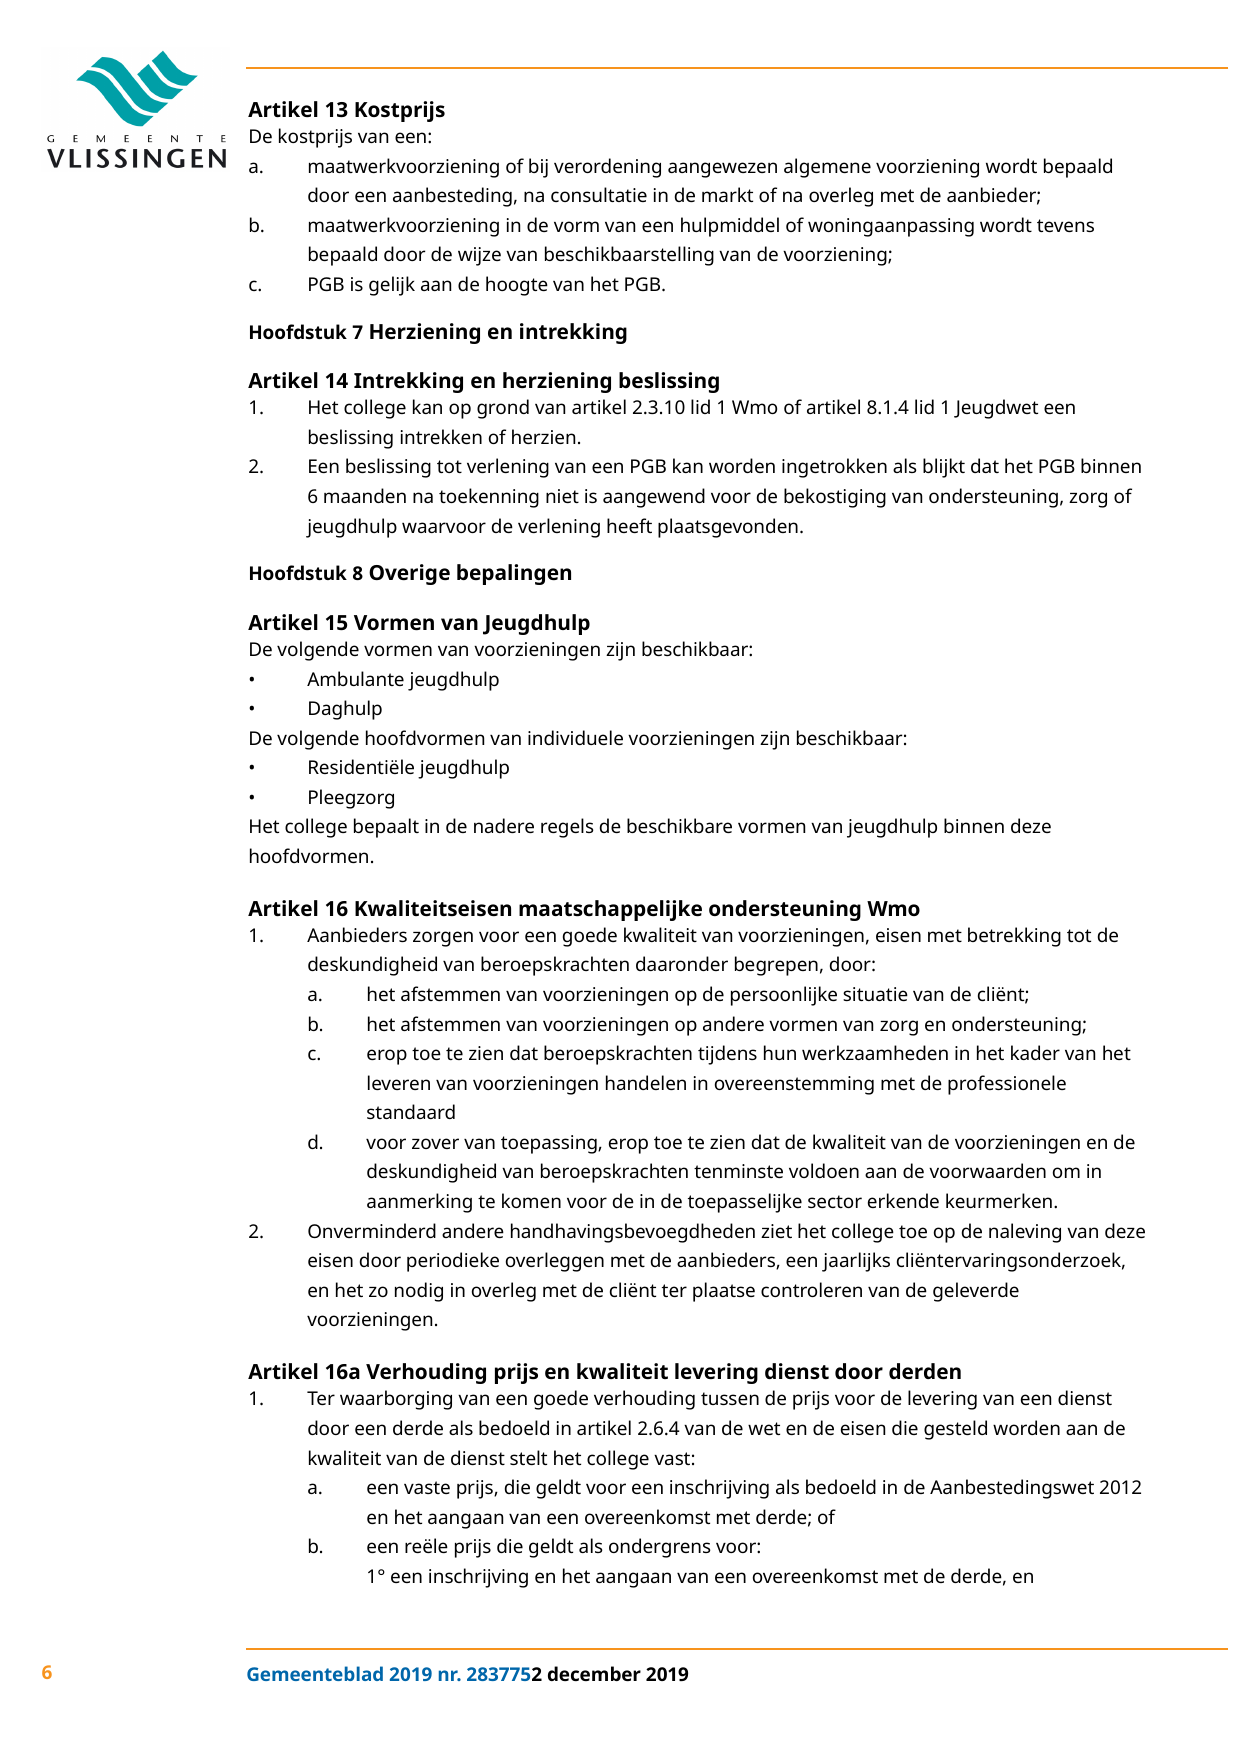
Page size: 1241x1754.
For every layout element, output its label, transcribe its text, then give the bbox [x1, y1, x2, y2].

list Daghulp [248, 695, 1152, 721]
list Aanbieders zorgen voor een goede kwaliteit van voorzieningen, eisen met betrekking tot de deskundigheid van beroepskrachten daaronder begrepen, door: [248, 922, 1152, 977]
list het afstemmen van voorzieningen op andere vormen van zorg en ondersteuning; [307, 1011, 1152, 1037]
list maatwerkvoorziening in de vorm van een hulpmiddel of woningaanpassing wordt tevens bepaald door de wijze van beschikbaarstelling van de voorziening; [248, 212, 1152, 267]
list Pleegzorg [248, 784, 1152, 810]
list Residentiële jeugdhulp [248, 754, 1152, 780]
list een vaste prijs, die geldt voor een inschrijving als bedoeld in de Aanbestedingswet 2012 en het aangaan van een overeenkomst met derde; of [307, 1474, 1152, 1529]
list Het college kan op grond van artikel 2.3.10 lid 1 Wmo of artikel 8.1.4 lid 1 Jeugdwet een beslissing intrekken of herzien. [248, 394, 1152, 450]
list Ambulante jeugdhulp [248, 666, 1152, 691]
text De volgende vormen van voorzieningen zijn beschikbaar: [248, 636, 1152, 662]
text De kostprijs van een: [248, 123, 1152, 149]
text Artikel 14 Intrekking en herziening beslissing [248, 366, 1152, 394]
list erop toe te zien dat beroepskrachten tijdens hun werkzaamheden in het kader van het leveren van voorzieningen handelen in overeenstemming met de professionele standaard [307, 1040, 1152, 1125]
text Hoofdstuk 7 Herziening en intrekking [248, 317, 1152, 345]
text Artikel 15 Vormen van Jeugdhulp [248, 608, 1152, 636]
list PGB is gelijk aan de hoogte van het PGB. [248, 271, 1152, 297]
text Artikel 16 Kwaliteitseisen maatschappelijke ondersteuning Wmo [248, 894, 1152, 922]
list Onverminderd andere handhavingsbevoegdheden ziet het college toe op de naleving van deze eisen door periodieke overleggen met de aanbieders, een jaarlijks cliëntervaringsonderzoek, en het zo nodig in overleg met de cliënt ter plaatse controleren van de geleverde voorzieningen. [248, 1218, 1152, 1332]
list Ter waarborging van een goede verhouding tussen de prijs voor de levering van een dienst door een derde als bedoeld in artikel 2.6.4 van de wet en de eisen die gesteld worden aan de kwaliteit van de dienst stelt het college vast: [248, 1386, 1152, 1470]
list Een beslissing tot verlening van een PGB kan worden ingetrokken als blijkt dat het PGB binnen 6 maanden na toekenning niet is aangewend voor de bekostiging van ondersteuning, zorg of jeugdhulp waarvoor de verlening heeft plaatsgevonden. [248, 454, 1152, 538]
text Hoofdstuk 8 Overige bepalingen [248, 558, 1152, 587]
text Artikel 16a Verhouding prijs en kwaliteit levering dienst door derden [248, 1357, 1152, 1386]
list 1° een inschrijving en het aangaan van een overeenkomst met de derde, en [307, 1563, 1152, 1589]
list maatwerkvoorziening of bij verordening aangewezen algemene voorziening wordt bepaald door een aanbesteding, na consultatie in de markt of na overleg met de aanbieder; [248, 153, 1152, 208]
list voor zover van toepassing, erop toe te zien dat de kwaliteit van de voorzieningen en de deskundigheid van beroepskrachten tenminste voldoen aan de voorwaarden om in aanmerking te komen voor de in de toepasselijke sector erkende keurmerken. [307, 1129, 1152, 1214]
list een reële prijs die geldt als ondergrens voor: [307, 1533, 1152, 1559]
text Artikel 13 Kostprijs [248, 95, 1152, 123]
picture [41, 47, 231, 172]
text De volgende hoofdvormen van individuele voorzieningen zijn beschikbaar: [248, 725, 1152, 751]
text Het college bepaalt in de nadere regels de beschikbare vormen van jeugdhulp binnen deze hoofdvormen. [248, 814, 1152, 869]
list het afstemmen van voorzieningen op de persoonlijke situatie van de cliënt; [307, 981, 1152, 1007]
